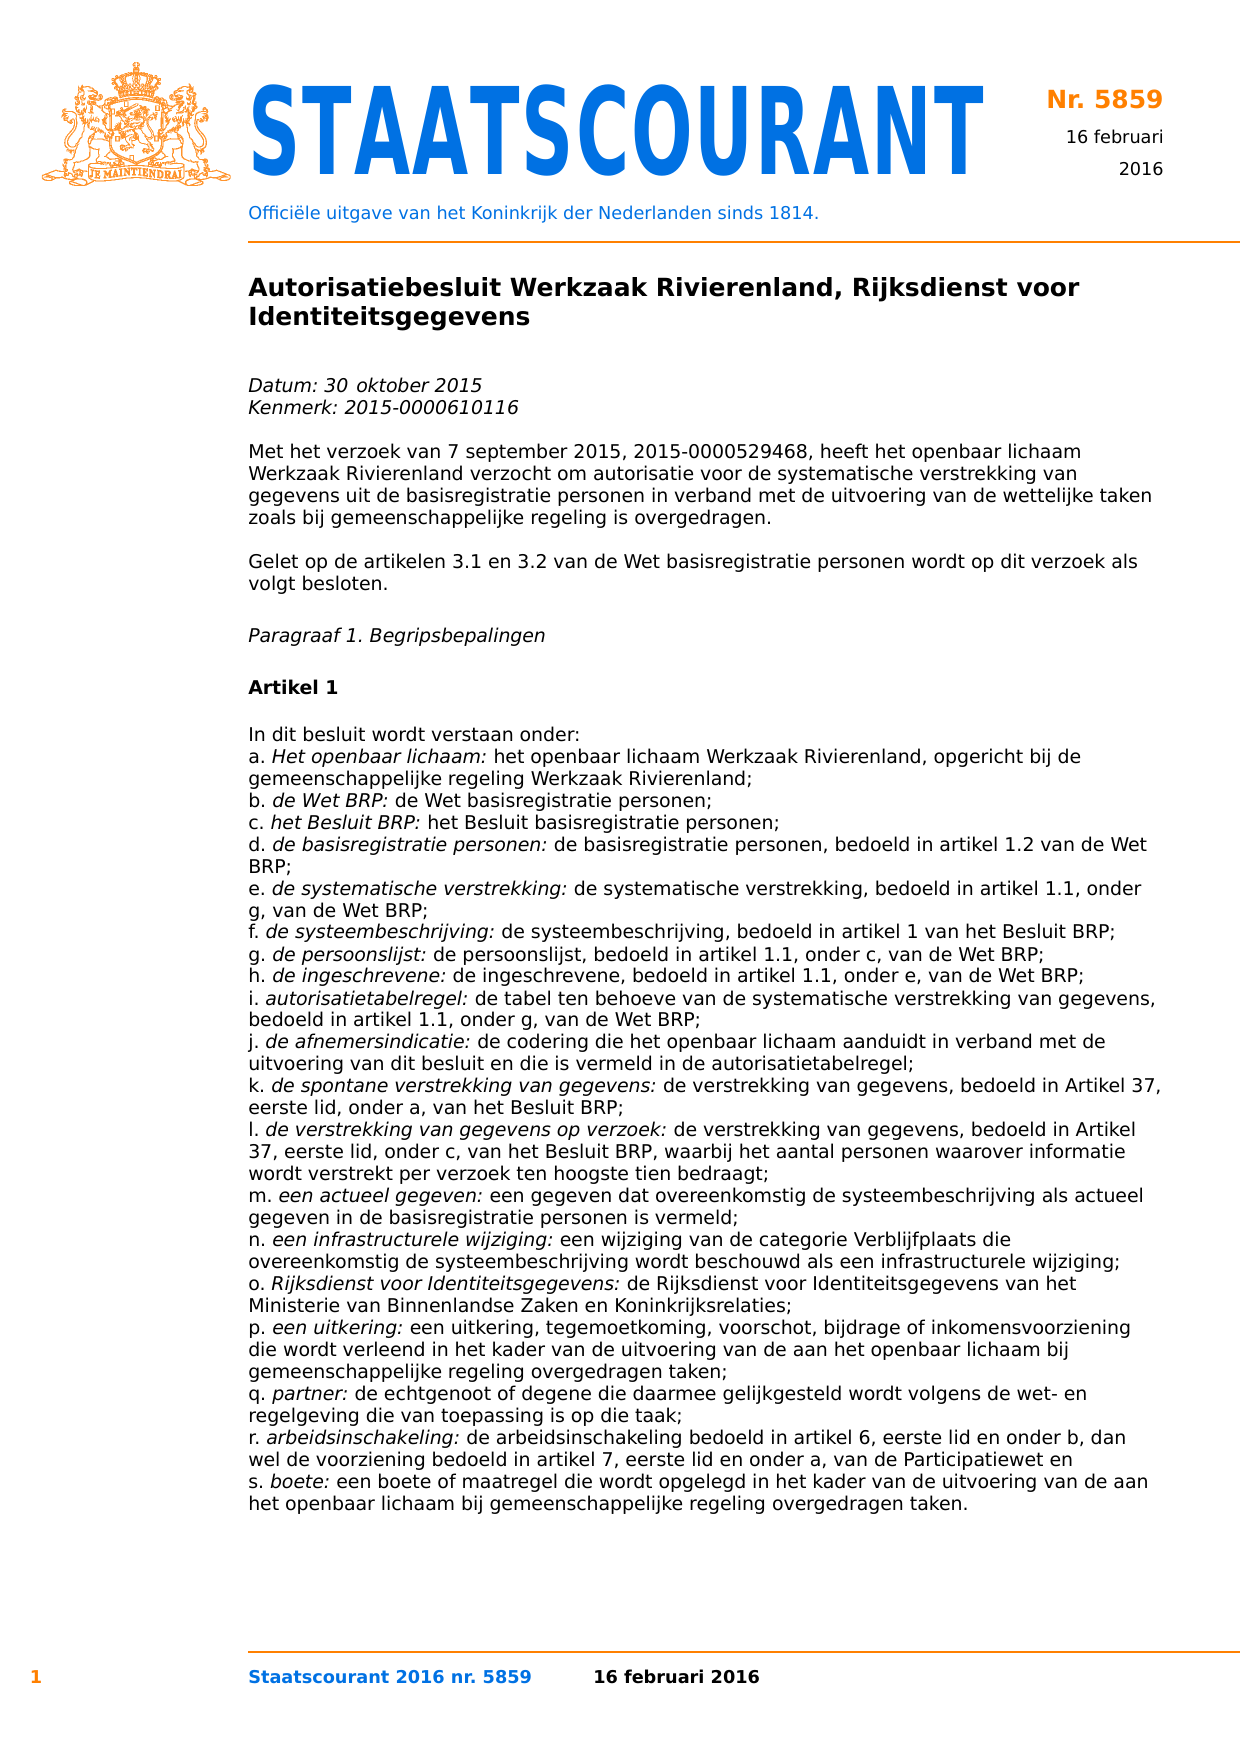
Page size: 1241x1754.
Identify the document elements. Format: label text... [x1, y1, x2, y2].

text Kenmerk: 2015-0000610116 [248, 397, 1163, 419]
text In dit besluit wordt verstaan onder: [248, 724, 1163, 746]
text f. de systeembeschrijving: de systeembeschrijving, bedoeld in artikel 1 van het Besluit BRP; [248, 921, 1163, 943]
subtitle Artikel 1 [248, 677, 1163, 699]
table_header STAATSCOURANT [248, 62, 998, 203]
text d. de basisregistratie personen: de basisregistratie personen, bedoeld in artikel 1.2 van de Wet BRP; [248, 833, 1163, 877]
text o. Rijksdienst voor Identiteitsgegevens: de Rijksdienst voor Identiteitsgegevens van het Ministerie van Binnenlandse Zaken en Koninkrijksrelaties; [248, 1273, 1163, 1317]
text g. de persoonslijst: de persoonslijst, bedoeld in artikel 1.1, onder c, van de Wet BRP; [248, 943, 1163, 965]
subtitle Autorisatiebesluit Werkzaak Rivierenland, Rijksdienst voor Identiteitsgegevens [248, 273, 1163, 331]
text j. de afnemersindicatie: de codering die het openbaar lichaam aanduidt in verband met de uitvoering van dit besluit en die is vermeld in de autorisatietabelregel; [248, 1031, 1163, 1075]
subtitle Paragraaf 1. Begripsbepalingen [248, 625, 1163, 647]
text k. de spontane verstrekking van gegevens: de verstrekking van gegevens, bedoeld in Artikel 37, eerste lid, onder a, van het Besluit BRP; [248, 1075, 1163, 1119]
text e. de systematische verstrekking: de systematische verstrekking, bedoeld in artikel 1.1, onder g, van de Wet BRP; [248, 877, 1163, 921]
table_cell 16 februari [998, 121, 1240, 153]
table_cell Officiële uitgave van het Koninkrijk der Nederlanden sinds 1814. [248, 203, 1240, 241]
text p. een uitkering: een uitkering, tegemoetkoming, voorschot, bijdrage of inkomensvoorziening die wordt verleend in het kader van de uitvoering van de aan het openbaar lichaam bij gemeenschappelijke regeling overgedragen taken; [248, 1317, 1163, 1383]
text m. een actueel gegeven: een gegeven dat overeenkomstig de systeembeschrijving als actueel gegeven in de basisregistratie personen is vermeld; [248, 1185, 1163, 1229]
text Gelet op de artikelen 3.1 en 3.2 van de Wet basisregistratie personen wordt op dit verzoek als volgt besloten. [248, 551, 1163, 595]
text Met het verzoek van 7 september 2015, 2015-0000529468, heeft het openbaar lichaam Werkzaak Rivierenland verzocht om autorisatie voor de systematische verstrekking van gegevens uit de basisregistratie personen in verband met de uitvoering van de wettelijke taken zoals bij gemeenschappelijke regeling is overgedragen. [248, 441, 1163, 529]
text i. autorisatietabelregel: de tabel ten behoeve van de systematische verstrekking van gegevens, bedoeld in artikel 1.1, onder g, van de Wet BRP; [248, 987, 1163, 1031]
table_cell 2016 [998, 153, 1240, 203]
text b. de Wet BRP: de Wet basisregistratie personen; [248, 789, 1163, 812]
text n. een infrastructurele wijziging: een wijziging van de categorie Verblijfplaats die overeenkomstig de systeembeschrijving wordt beschouwd als een infrastructurele wijziging; [248, 1229, 1163, 1273]
text Datum: 30 oktober 2015 [248, 375, 1163, 397]
text c. het Besluit BRP: het Besluit basisregistratie personen; [248, 812, 1163, 833]
text h. de ingeschrevene: de ingeschrevene, bedoeld in artikel 1.1, onder e, van de Wet BRP; [248, 965, 1163, 987]
text r. arbeidsinschakeling: de arbeidsinschakeling bedoeld in artikel 6, eerste lid en onder b, dan wel de voorziening bedoeld in artikel 7, eerste lid en onder a, van de Participatiewet en [248, 1427, 1163, 1471]
text s. boete: een boete of maatregel die wordt opgelegd in het kader van de uitvoering van de aan het openbaar lichaam bij gemeenschappelijke regeling overgedragen taken. [248, 1471, 1163, 1515]
table_header Nr. 5859 [998, 62, 1240, 121]
text l. de verstrekking van gegevens op verzoek: de verstrekking van gegevens, bedoeld in Artikel 37, eerste lid, onder c, van het Besluit BRP, waarbij het aantal personen waarover informatie wordt verstrekt per verzoek ten hoogste tien bedraagt; [248, 1119, 1163, 1185]
picture [41, 62, 231, 186]
text q. partner: de echtgenoot of degene die daarmee gelijkgesteld wordt volgens de wet- en regelgeving die van toepassing is op die taak; [248, 1383, 1163, 1427]
table_header [25, 62, 248, 241]
text a. Het openbaar lichaam: het openbaar lichaam Werkzaak Rivierenland, opgericht bij de gemeenschappelijke regeling Werkzaak Rivierenland; [248, 746, 1163, 789]
